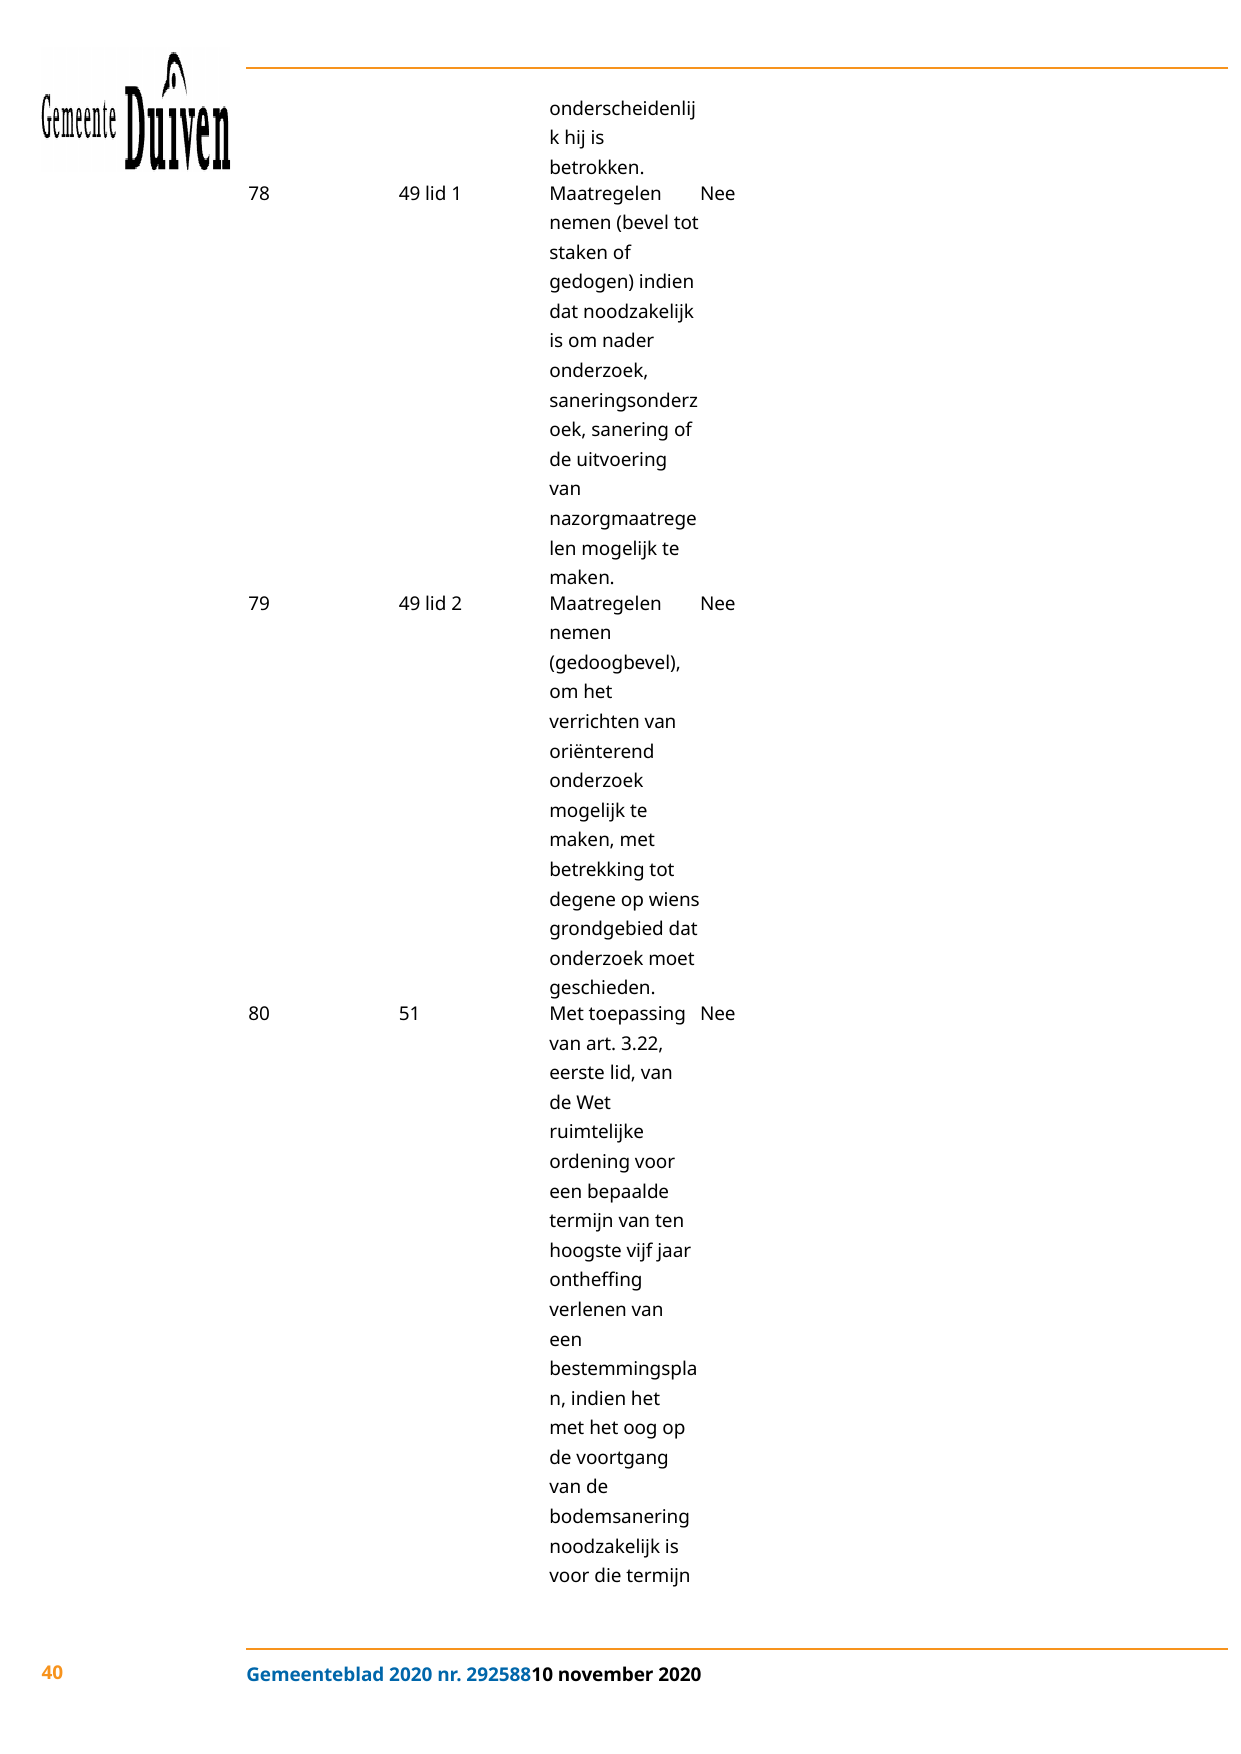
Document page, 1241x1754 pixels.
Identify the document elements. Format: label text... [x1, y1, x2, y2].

table_cell [850, 590, 1001, 1000]
table_cell [399, 95, 549, 180]
table_cell [1001, 180, 1152, 590]
table_cell 80 [248, 1000, 398, 1588]
table_cell Nee [700, 180, 850, 590]
table_cell [1001, 95, 1152, 180]
table_cell Met toepassing van art. 3.22, eerste lid, van de Wet ruimtelijke ordening voor een bepaalde termijn van ten hoogste vijf jaar ontheffing verlenen van een bestemmingsplan, indien het met het oog op de voortgang van de bodemsanering noodzakelijk is voor die termijn [549, 1000, 700, 1588]
table_cell [850, 180, 1001, 590]
table_cell Nee [700, 590, 850, 1000]
table_cell [850, 1000, 1001, 1588]
table_cell Maatregelen nemen (gedoogbevel), om het verrichten van oriënterend onderzoek mogelijk te maken, met betrekking tot degene op wiens grondgebied dat onderzoek moet geschieden. [549, 590, 700, 1000]
table_cell 49 lid 1 [399, 180, 549, 590]
table_cell 51 [399, 1000, 549, 1588]
table_cell 49 lid 2 [399, 590, 549, 1000]
table_cell onderscheidenlijk hij is betrokken. [549, 95, 700, 180]
table_cell Maatregelen nemen (bevel tot staken of gedogen) indien dat noodzakelijk is om nader onderzoek, saneringsonderzoek, sanering of de uitvoering van nazorgmaatregelen mogelijk te maken. [549, 180, 700, 590]
table_cell [1001, 1000, 1152, 1588]
table_cell [700, 95, 850, 180]
picture [41, 47, 231, 172]
table_cell [1001, 590, 1152, 1000]
table_cell [850, 95, 1001, 180]
table_cell [248, 95, 398, 180]
table_cell 79 [248, 590, 398, 1000]
table_cell 78 [248, 180, 398, 590]
table_cell Nee [700, 1000, 850, 1588]
